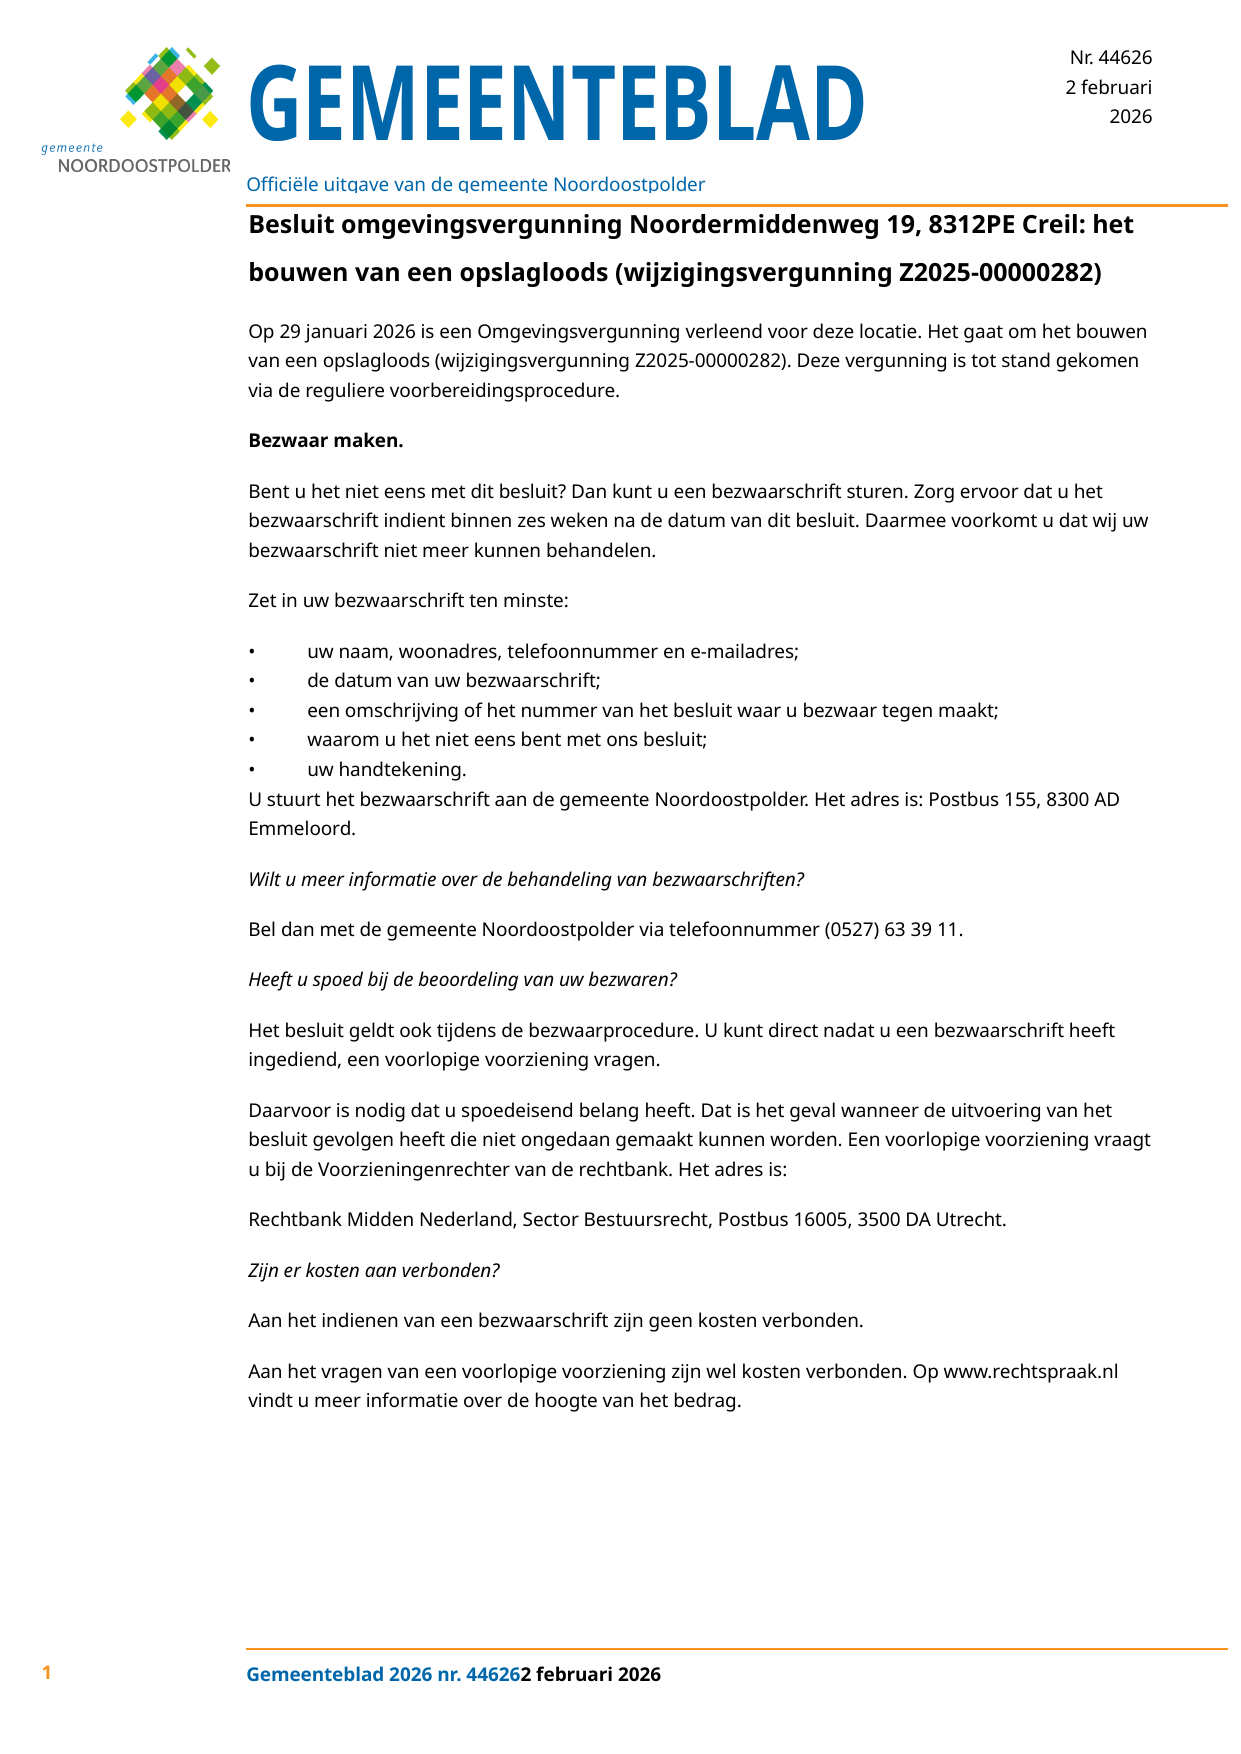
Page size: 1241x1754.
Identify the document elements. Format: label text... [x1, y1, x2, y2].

list de datum van uw bezwaarschrift; [248, 667, 1152, 693]
text Bel dan met de gemeente Noordoostpolder via telefoonnummer (0527) 63 39 11. [248, 916, 1152, 942]
list waarom u het niet eens bent met ons besluit; [248, 727, 1152, 752]
text Het besluit geldt ook tijdens de bezwaarprocedure. U kunt direct nadat u een bezwaarschrift heeft ingediend, een voorlopige voorziening vragen. [248, 1017, 1152, 1072]
list uw handtekening. [248, 756, 1152, 782]
text Bezwaar maken. [248, 427, 1152, 453]
text Rechtbank Midden Nederland, Sector Bestuursrecht, Postbus 16005, 3500 DA Utrecht. [248, 1207, 1152, 1232]
text U stuurt het bezwaarschrift aan de gemeente Noordoostpolder. Het adres is: Postbus 155, 8300 AD Emmeloord. [248, 786, 1152, 841]
list een omschrijving of het nummer van het besluit waar u bezwaar tegen maakt; [248, 697, 1152, 723]
picture [41, 47, 231, 172]
text Wilt u meer informatie over de behandeling van bezwaarschriften? [248, 866, 1152, 892]
list uw naam, woonadres, telefoonnummer en e-mailadres; [248, 638, 1152, 664]
text Besluit omgevingsvergunning Noordermiddenweg 19, 8312PE Creil: het bouwen van een opslagloods (wijzigingsvergunning Z2025-00000282) [248, 207, 1152, 288]
text Heeft u spoed bij de beoordeling van uw bezwaren? [248, 967, 1152, 992]
text Zet in uw bezwaarschrift ten minste: [248, 587, 1152, 613]
text Op 29 januari 2026 is een Omgevingsvergunning verleend voor deze locatie. Het gaat om het bouwen van een opslagloods (wijzigingsvergunning Z2025-00000282). Deze vergunning is tot stand gekomen via de reguliere voorbereidingsprocedure. [248, 318, 1152, 403]
text Aan het indienen van een bezwaarschrift zijn geen kosten verbonden. [248, 1307, 1152, 1333]
text Aan het vragen van een voorlopige voorziening zijn wel kosten verbonden. Op www.rechtspraak.nl vindt u meer informatie over de hoogte van het bedrag. [248, 1358, 1152, 1413]
text Bent u het niet eens met dit besluit? Dan kunt u een bezwaarschrift sturen. Zorg ervoor dat u het bezwaarschrift indient binnen zes weken na de datum van dit besluit. Daarmee voorkomt u dat wij uw bezwaarschrift niet meer kunnen behandelen. [248, 478, 1152, 563]
text Daarvoor is nodig dat u spoedeisend belang heeft. Dat is het geval wanneer de uitvoering van het besluit gevolgen heeft die niet ongedaan gemaakt kunnen worden. Een voorlopige voorziening vraagt u bij de Voorzieningenrechter van de rechtbank. Het adres is: [248, 1097, 1152, 1182]
text Zijn er kosten aan verbonden? [248, 1257, 1152, 1283]
